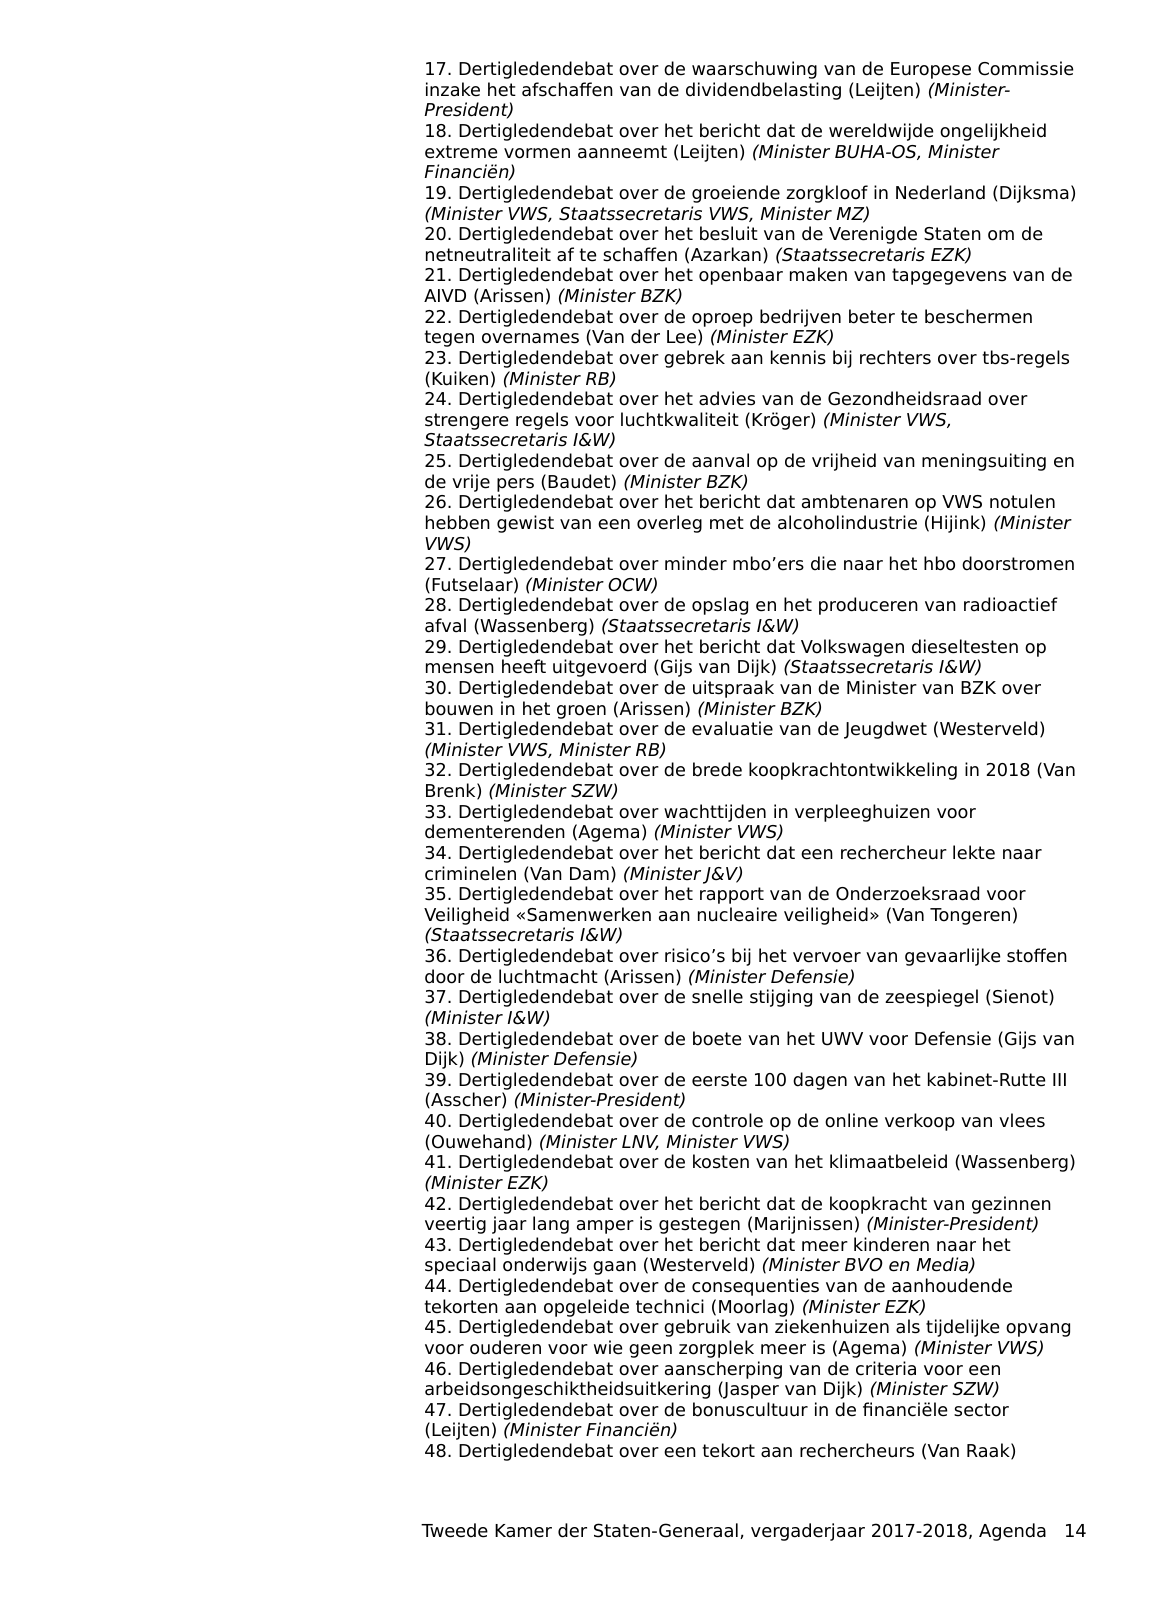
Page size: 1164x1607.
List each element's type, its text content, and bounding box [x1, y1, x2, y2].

table_cell [401, 1111, 418, 1152]
table_cell 24. Dertigledendebat over het advies van de Gezondheidsraad over strengere regels voor luchtkwaliteit (Kröger) (Minister VWS, Staatssecretaris I&W) [418, 389, 1087, 451]
table_cell 20. Dertigledendebat over het besluit van de Verenigde Staten om de netneutraliteit af te schaffen (Azarkan) (Staatssecretaris EZK) [418, 224, 1087, 265]
table_cell [401, 307, 418, 348]
table_cell [77, 678, 401, 719]
table_cell [401, 1070, 418, 1111]
table_cell [77, 451, 401, 492]
table_cell 38. Dertigledendebat over de boete van het UWV voor Defensie (Gijs van Dijk) (Minister Defensie) [418, 1029, 1087, 1070]
table_cell [401, 760, 418, 802]
table_cell 22. Dertigledendebat over de oproep bedrijven beter te beschermen tegen overnames (Van der Lee) (Minister EZK) [418, 307, 1087, 348]
table_cell 23. Dertigledendebat over gebrek aan kennis bij rechters over tbs-regels (Kuiken) (Minister RB) [418, 348, 1087, 389]
table_cell 27. Dertigledendebat over minder mbo’ers die naar het hbo doorstromen (Futselaar) (Minister OCW) [418, 554, 1087, 595]
table_cell [77, 1194, 401, 1235]
table_cell 32. Dertigledendebat over de brede koopkrachtontwikkeling in 2018 (Van Brenk) (Minister SZW) [418, 760, 1087, 802]
table_cell [77, 719, 401, 760]
table_cell 19. Dertigledendebat over de groeiende zorgkloof in Nederland (Dijksma) (Minister VWS, Staatssecretaris VWS, Minister MZ) [418, 183, 1087, 224]
table_cell [77, 121, 401, 183]
table_cell [401, 678, 418, 719]
table_cell [401, 843, 418, 884]
table_cell [401, 59, 418, 121]
table_cell 39. Dertigledendebat over de eerste 100 dagen van het kabinet-Rutte III (Asscher) (Minister-President) [418, 1070, 1087, 1111]
table_cell 29. Dertigledendebat over het bericht dat Volkswagen dieseltesten op mensen heeft uitgevoerd (Gijs van Dijk) (Staatssecretaris I&W) [418, 637, 1087, 678]
table_cell 18. Dertigledendebat over het bericht dat de wereldwijde ongelijkheid extreme vormen aanneemt (Leijten) (Minister BUHA-OS, Minister Financiën) [418, 121, 1087, 183]
table_cell [401, 946, 418, 987]
table_cell 21. Dertigledendebat over het openbaar maken van tapgegevens van de AIVD (Arissen) (Minister BZK) [418, 265, 1087, 307]
table_cell [77, 492, 401, 554]
table_cell [77, 946, 401, 987]
table_cell 41. Dertigledendebat over de kosten van het klimaatbeleid (Wassenberg) (Minister EZK) [418, 1152, 1087, 1193]
table_cell [77, 1317, 401, 1358]
table_cell [77, 884, 401, 946]
table_cell [401, 389, 418, 451]
table_cell [77, 224, 401, 265]
table_cell [77, 265, 401, 307]
table_cell [401, 121, 418, 183]
table_cell [401, 348, 418, 389]
table_cell [77, 1235, 401, 1276]
table_cell [401, 1194, 418, 1235]
table_cell [77, 1359, 401, 1400]
table_cell [401, 554, 418, 595]
table_cell [401, 1152, 418, 1193]
table_cell 35. Dertigledendebat over het rapport van de Onderzoeksraad voor Veiligheid «Samenwerken aan nucleaire veiligheid» (Van Tongeren) (Staatssecretaris I&W) [418, 884, 1087, 946]
table_cell [401, 492, 418, 554]
table_cell 26. Dertigledendebat over het bericht dat ambtenaren op VWS notulen hebben gewist van een overleg met de alcoholindustrie (Hijink) (Minister VWS) [418, 492, 1087, 554]
table_cell [77, 1111, 401, 1152]
table_cell [401, 1029, 418, 1070]
table_cell [401, 1276, 418, 1317]
table_cell [401, 224, 418, 265]
table_cell 45. Dertigledendebat over gebruik van ziekenhuizen als tijdelijke opvang voor ouderen voor wie geen zorgplek meer is (Agema) (Minister VWS) [418, 1317, 1087, 1358]
table_cell 47. Dertigledendebat over de bonuscultuur in de financiële sector (Leijten) (Minister Financiën) [418, 1400, 1087, 1441]
table_cell [77, 183, 401, 224]
table_cell 17. Dertigledendebat over de waarschuwing van de Europese Commissie inzake het afschaffen van de dividendbelasting (Leijten) (Minister-President) [418, 59, 1087, 121]
table_cell [77, 307, 401, 348]
table_cell 28. Dertigledendebat over de opslag en het produceren van radioactief afval (Wassenberg) (Staatssecretaris I&W) [418, 595, 1087, 637]
table_cell [401, 884, 418, 946]
table_cell [77, 554, 401, 595]
table_cell [77, 637, 401, 678]
table_cell [401, 719, 418, 760]
table_cell 37. Dertigledendebat over de snelle stijging van de zeespiegel (Sienot) (Minister I&W) [418, 987, 1087, 1028]
table_cell [401, 1359, 418, 1400]
table_cell [401, 637, 418, 678]
table_cell [77, 760, 401, 802]
table_cell 30. Dertigledendebat over de uitspraak van de Minister van BZK over bouwen in het groen (Arissen) (Minister BZK) [418, 678, 1087, 719]
table_cell [77, 59, 401, 121]
table_cell [401, 183, 418, 224]
table_cell 40. Dertigledendebat over de controle op de online verkoop van vlees (Ouwehand) (Minister LNV, Minister VWS) [418, 1111, 1087, 1152]
table_cell [77, 1070, 401, 1111]
table_cell [401, 1235, 418, 1276]
table_cell [401, 451, 418, 492]
table_cell 25. Dertigledendebat over de aanval op de vrijheid van meningsuiting en de vrije pers (Baudet) (Minister BZK) [418, 451, 1087, 492]
table_cell [77, 348, 401, 389]
table_cell 44. Dertigledendebat over de consequenties van de aanhoudende tekorten aan opgeleide technici (Moorlag) (Minister EZK) [418, 1276, 1087, 1317]
table_cell 33. Dertigledendebat over wachttijden in verpleeghuizen voor dementerenden (Agema) (Minister VWS) [418, 802, 1087, 843]
table_cell [77, 389, 401, 451]
table_cell [77, 1152, 401, 1193]
table_cell [401, 1441, 418, 1462]
table_cell [401, 1400, 418, 1441]
table_cell 34. Dertigledendebat over het bericht dat een rechercheur lekte naar criminelen (Van Dam) (Minister J&V) [418, 843, 1087, 884]
table_cell [77, 1276, 401, 1317]
table_cell [77, 1400, 401, 1441]
table_cell [401, 265, 418, 307]
table_cell [401, 987, 418, 1028]
table_cell 31. Dertigledendebat over de evaluatie van de Jeugdwet (Westerveld) (Minister VWS, Minister RB) [418, 719, 1087, 760]
table_cell 46. Dertigledendebat over aanscherping van de criteria voor een arbeidsongeschiktheidsuitkering (Jasper van Dijk) (Minister SZW) [418, 1359, 1087, 1400]
table_cell [77, 1441, 401, 1462]
table_cell [77, 802, 401, 843]
table_cell 36. Dertigledendebat over risico’s bij het vervoer van gevaarlijke stoffen door de luchtmacht (Arissen) (Minister Defensie) [418, 946, 1087, 987]
table_cell [77, 843, 401, 884]
table_cell [77, 595, 401, 637]
table_cell [77, 987, 401, 1028]
table_cell 43. Dertigledendebat over het bericht dat meer kinderen naar het speciaal onderwijs gaan (Westerveld) (Minister BVO en Media) [418, 1235, 1087, 1276]
table_cell [401, 1317, 418, 1358]
table_cell [77, 1029, 401, 1070]
table_cell 48. Dertigledendebat over een tekort aan rechercheurs (Van Raak) [418, 1441, 1087, 1462]
table_cell [401, 802, 418, 843]
table_cell 42. Dertigledendebat over het bericht dat de koopkracht van gezinnen veertig jaar lang amper is gestegen (Marijnissen) (Minister-President) [418, 1194, 1087, 1235]
table_cell [401, 595, 418, 637]
